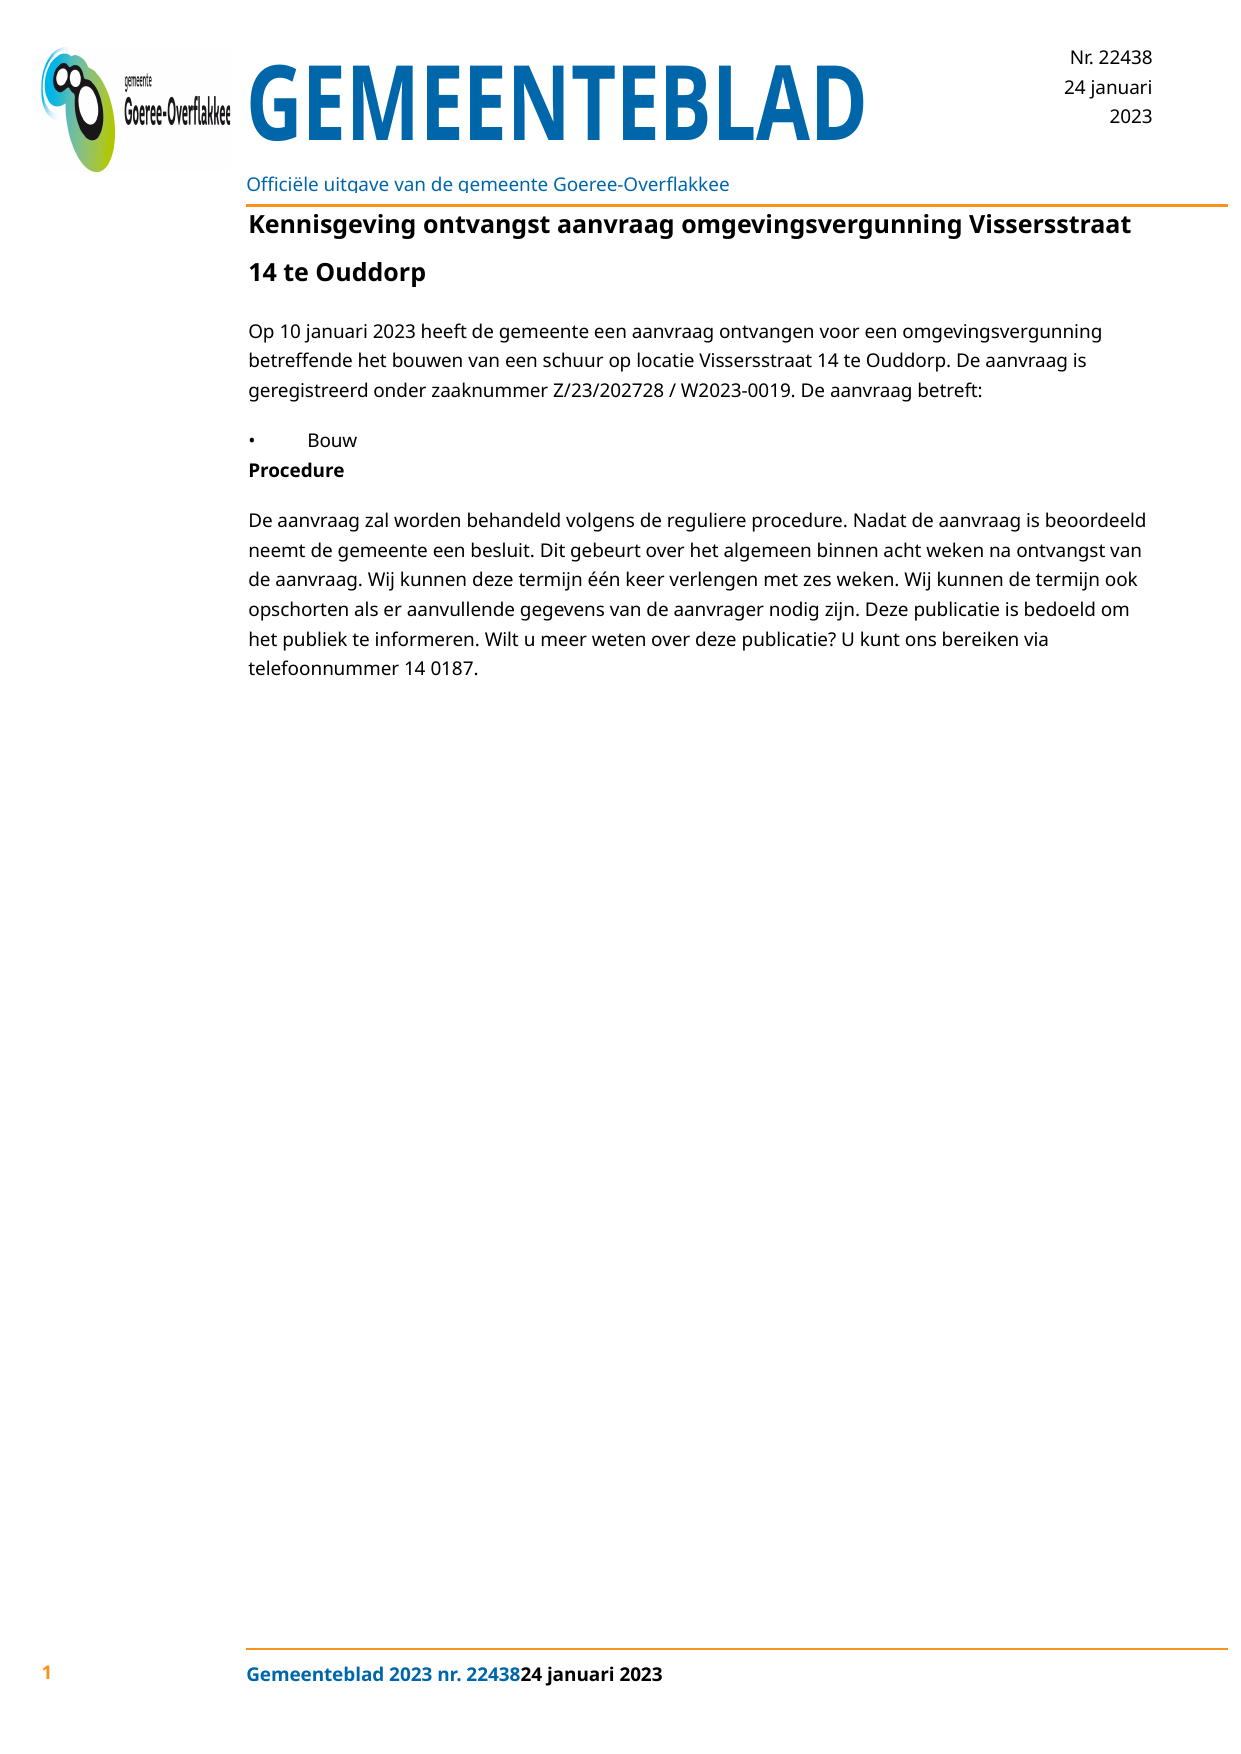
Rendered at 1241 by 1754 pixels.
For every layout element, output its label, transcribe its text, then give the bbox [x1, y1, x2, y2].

text Procedure [248, 457, 1152, 483]
list Bouw [248, 427, 1152, 453]
text Op 10 januari 2023 heeft de gemeente een aanvraag ontvangen voor een omgevingsvergunning betreffende het bouwen van een schuur op locatie Vissersstraat 14 te Ouddorp. De aanvraag is geregistreerd onder zaaknummer Z/23/202728 / W2023-0019. De aanvraag betreft: [248, 318, 1152, 403]
text De aanvraag zal worden behandeld volgens de reguliere procedure. Nadat de aanvraag is beoordeeld neemt de gemeente een besluit. Dit gebeurt over het algemeen binnen acht weken na ontvangst van de aanvraag. Wij kunnen deze termijn één keer verlengen met zes weken. Wij kunnen de termijn ook opschorten als er aanvullende gegevens van de aanvrager nodig zijn. Deze publicatie is bedoeld om het publiek te informeren. Wilt u meer weten over deze publicatie? U kunt ons bereiken via telefoonnummer 14 0187. [248, 507, 1152, 681]
text Kennisgeving ontvangst aanvraag omgevingsvergunning Vissersstraat 14 te Ouddorp [248, 207, 1152, 288]
picture [41, 47, 231, 172]
